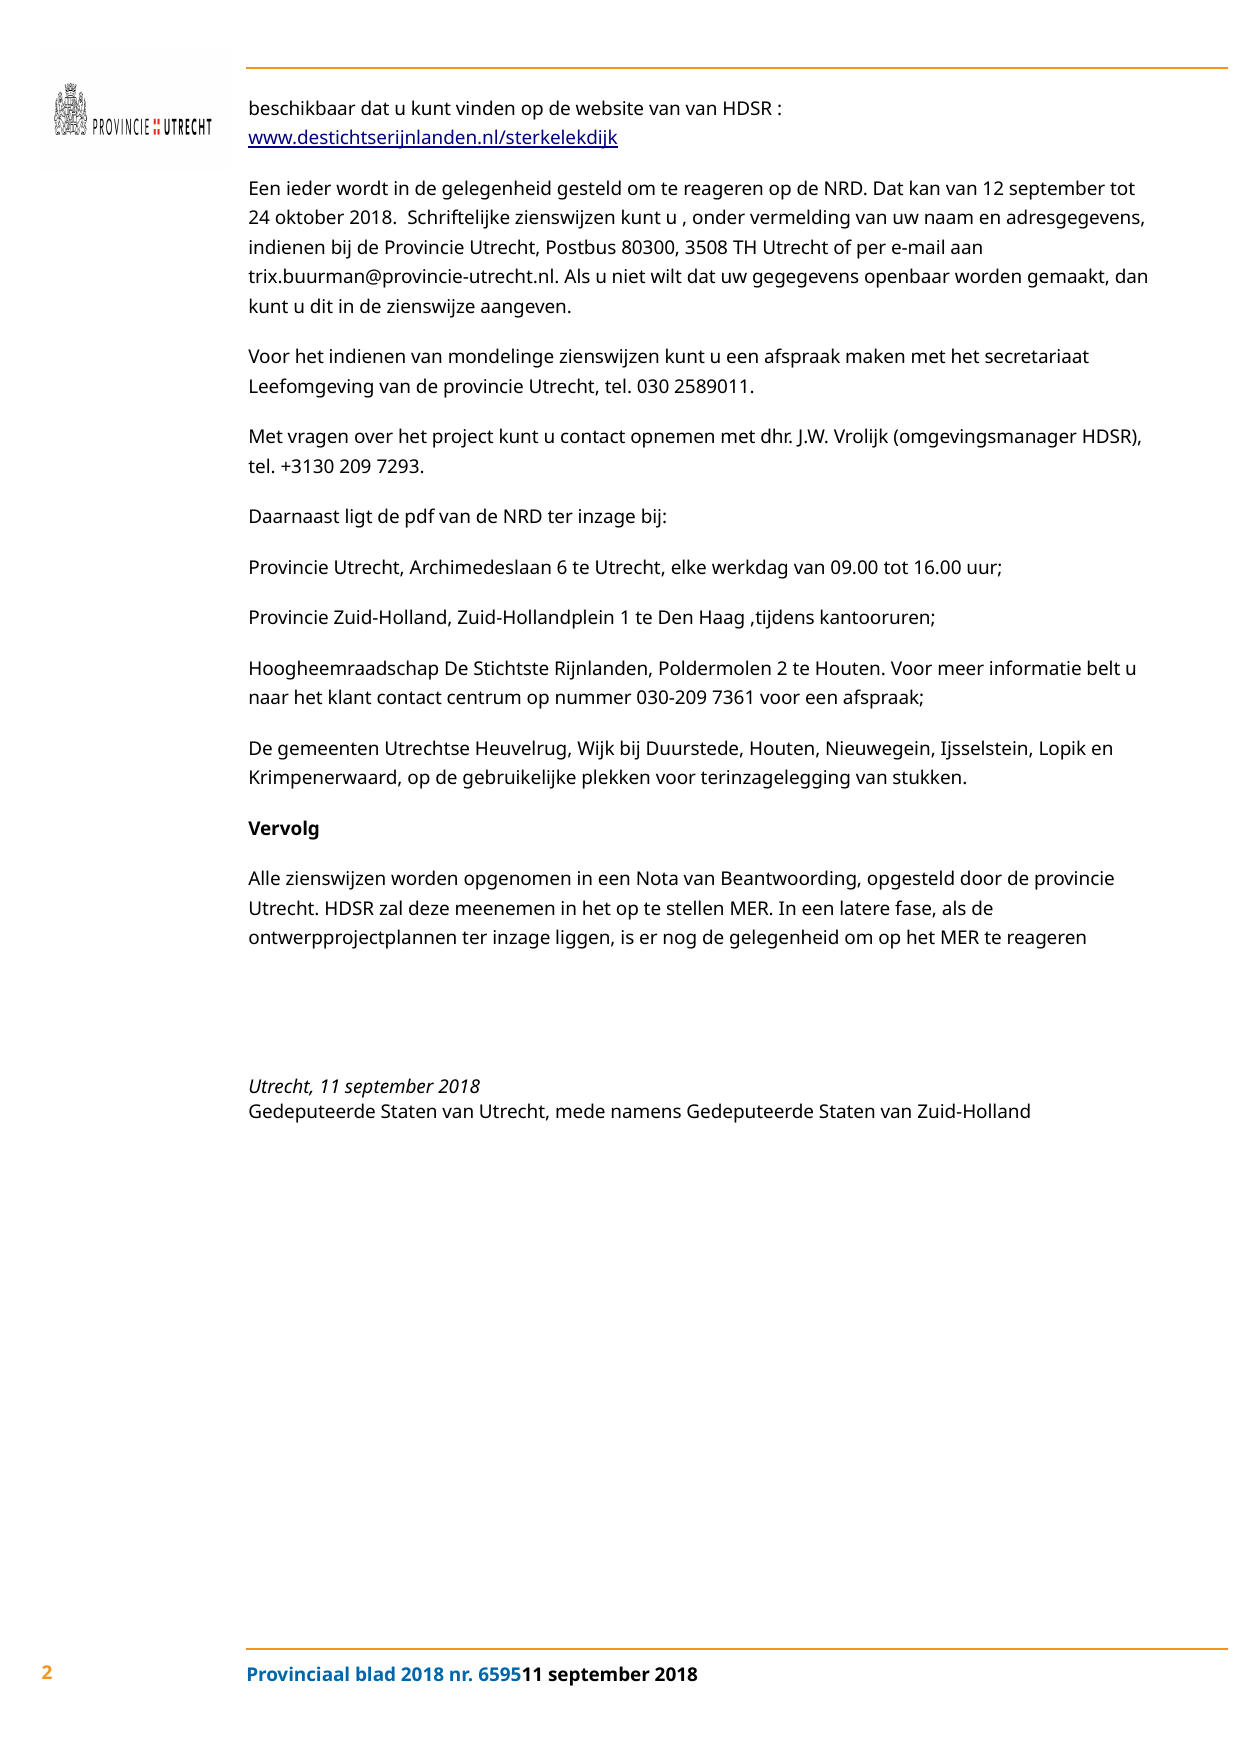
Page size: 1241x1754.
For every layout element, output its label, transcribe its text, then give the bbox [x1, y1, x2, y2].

text Gedeputeerde Staten van Utrecht, mede namens Gedeputeerde Staten van Zuid-Holland [248, 1099, 1152, 1124]
text beschikbaar dat u kunt vinden op de website van van HDSR : www.destichtserijnlanden.nl/sterkelekdijk [248, 95, 1152, 150]
text Met vragen over het project kunt u contact opnemen met dhr. J.W. Vrolijk (omgevingsmanager HDSR), tel. +3130 209 7293. [248, 423, 1152, 479]
text Hoogheemraadschap De Stichtste Rijnlanden, Poldermolen 2 te Houten. Voor meer informatie belt u naar het klant contact centrum op nummer 030-209 7361 voor een afspraak; [248, 655, 1152, 710]
text Provincie Utrecht, Archimedeslaan 6 te Utrecht, elke werkdag van 09.00 tot 16.00 uur; [248, 554, 1152, 580]
text Daarnaast ligt de pdf van de NRD ter inzage bij: [248, 503, 1152, 529]
text De gemeenten Utrechtse Heuvelrug, Wijk bij Duurstede, Houten, Nieuwegein, Ijsselstein, Lopik en Krimpenerwaard, op de gebruikelijke plekken voor terinzagelegging van stukken. [248, 735, 1152, 790]
text Voor het indienen van mondelinge zienswijzen kunt u een afspraak maken met het secretariaat Leefomgeving van de provincie Utrecht, tel. 030 2589011. [248, 343, 1152, 399]
text Utrecht, 11 september 2018 [248, 1073, 1152, 1099]
text Vervolg [248, 815, 1152, 841]
text Provincie Zuid-Holland, Zuid-Hollandplein 1 te Den Haag ,tijdens kantooruren; [248, 604, 1152, 630]
text Alle zienswijzen worden opgenomen in een Nota van Beantwoording, opgesteld door de provincie Utrecht. HDSR zal deze meenemen in het op te stellen MER. In een latere fase, als de ontwerpprojectplannen ter inzage liggen, is er nog de gelegenheid om op het MER te reageren [248, 865, 1152, 950]
text Een ieder wordt in de gelegenheid gesteld om te reageren op de NRD. Dat kan van 12 september tot 24 oktober 2018. Schriftelijke zienswijzen kunt u , onder vermelding van uw naam en adresgegevens, indienen bij de Provincie Utrecht, Postbus 80300, 3508 TH Utrecht of per e-mail aan trix.buurman@provincie-utrecht.nl. Als u niet wilt dat uw gegegevens openbaar worden gemaakt, dan kunt u dit in de zienswijze aangeven. [248, 175, 1152, 319]
picture [41, 47, 231, 172]
